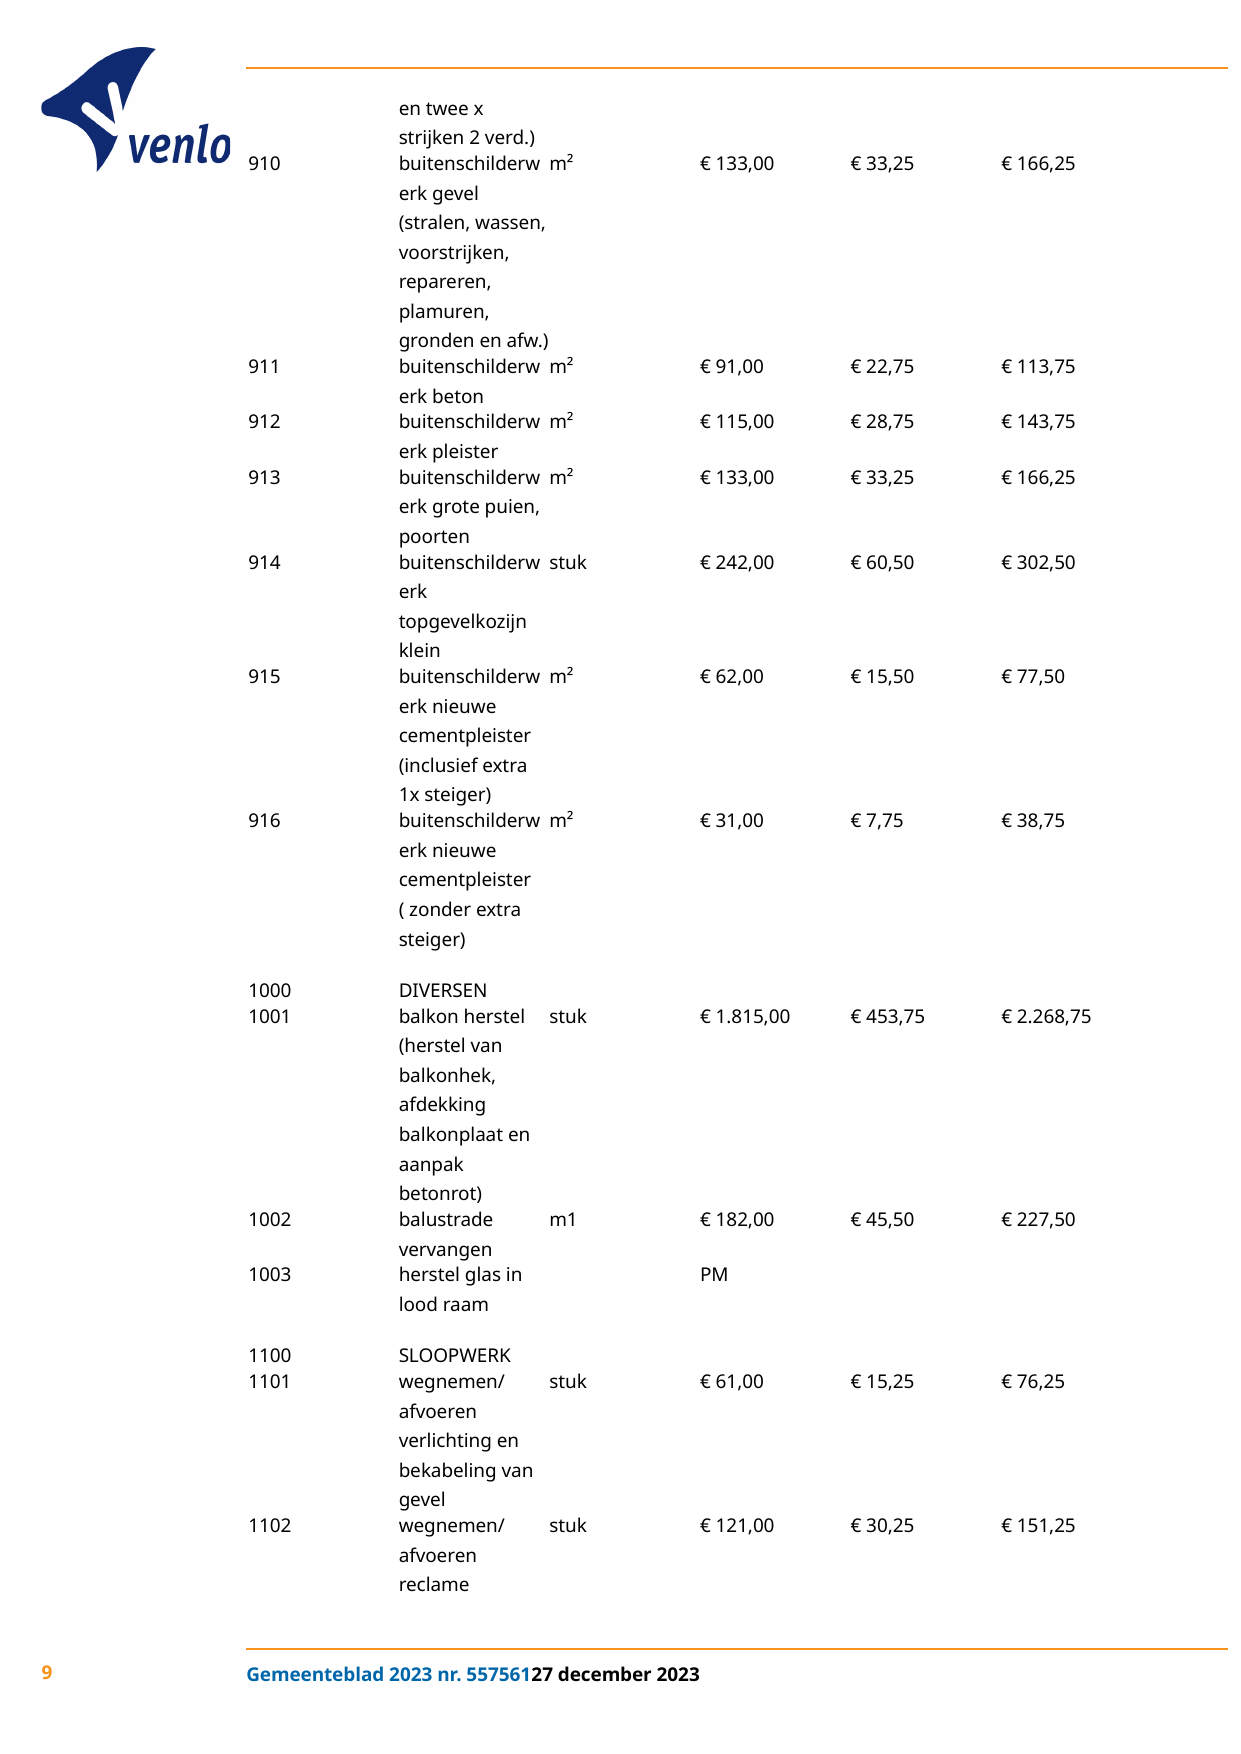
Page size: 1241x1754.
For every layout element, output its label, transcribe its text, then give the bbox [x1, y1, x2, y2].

table_cell € 133,00 [700, 150, 850, 353]
table_cell € 7,75 [850, 808, 1001, 951]
table_cell € 30,25 [850, 1512, 1001, 1597]
table_cell [399, 951, 549, 977]
table_cell [248, 1317, 398, 1342]
table_cell stuk [549, 549, 700, 663]
table_cell € 2.268,75 [1001, 1003, 1152, 1206]
table_cell [1001, 1261, 1152, 1317]
table_cell [850, 1317, 1001, 1342]
table_cell [549, 1317, 700, 1342]
table_cell [1001, 1317, 1152, 1342]
table_cell 1101 [248, 1368, 398, 1512]
table_cell € 91,00 [700, 353, 850, 409]
table_cell [850, 1343, 1001, 1368]
table_cell [850, 977, 1001, 1003]
table_cell stuk [549, 1368, 700, 1512]
table_cell stuk [549, 1003, 700, 1206]
table_cell € 60,50 [850, 549, 1001, 663]
table_cell [700, 1343, 850, 1368]
table_cell € 143,75 [1001, 409, 1152, 464]
table_cell 916 [248, 808, 398, 951]
picture [41, 47, 231, 172]
table_cell € 453,75 [850, 1003, 1001, 1206]
table_cell buitenschilderwerk beton [399, 353, 549, 409]
table_cell [700, 1317, 850, 1342]
table_cell herstel glas in lood raam [399, 1261, 549, 1317]
table_cell [1001, 951, 1152, 977]
table_cell [700, 95, 850, 150]
table_cell m² [549, 464, 700, 549]
table_cell [850, 1261, 1001, 1317]
table_cell buitenschilderwerk nieuwe cementpleister ( zonder extra steiger) [399, 808, 549, 951]
table_cell buitenschilderwerk grote puien, poorten [399, 464, 549, 549]
table_cell balkon herstel (herstel van balkonhek, afdekking balkonplaat en aanpak betonrot) [399, 1003, 549, 1206]
table_cell € 151,25 [1001, 1512, 1152, 1597]
table_cell 914 [248, 549, 398, 663]
table_cell PM [700, 1261, 850, 1317]
table_cell [1001, 977, 1152, 1003]
table_cell € 77,50 [1001, 663, 1152, 807]
table_cell € 38,75 [1001, 808, 1152, 951]
table_cell [248, 951, 398, 977]
table_cell m1 [549, 1206, 700, 1261]
table_cell € 15,25 [850, 1368, 1001, 1512]
table_cell € 166,25 [1001, 464, 1152, 549]
table_cell € 15,50 [850, 663, 1001, 807]
table_cell 1000 [248, 977, 398, 1003]
table_cell € 1.815,00 [700, 1003, 850, 1206]
table_cell € 33,25 [850, 464, 1001, 549]
table_cell 913 [248, 464, 398, 549]
table_cell en twee x strijken 2 verd.) [399, 95, 549, 150]
table_cell € 76,25 [1001, 1368, 1152, 1512]
table_cell € 121,00 [700, 1512, 850, 1597]
table_cell € 113,75 [1001, 353, 1152, 409]
table_cell 910 [248, 150, 398, 353]
table_cell m² [549, 808, 700, 951]
table_cell € 31,00 [700, 808, 850, 951]
table_cell [549, 977, 700, 1003]
table_cell € 61,00 [700, 1368, 850, 1512]
table_cell buitenschilderwerk gevel (stralen, wassen, voorstrijken, repareren, plamuren, gronden en afw.) [399, 150, 549, 353]
table_cell buitenschilderwerk nieuwe cementpleister (inclusief extra 1x steiger) [399, 663, 549, 807]
table_cell € 182,00 [700, 1206, 850, 1261]
table_cell 915 [248, 663, 398, 807]
table_cell [399, 1317, 549, 1342]
table_cell 1002 [248, 1206, 398, 1261]
table_cell [1001, 95, 1152, 150]
table_cell SLOOPWERK [399, 1343, 549, 1368]
table_cell [1001, 1343, 1152, 1368]
table_cell stuk [549, 1512, 700, 1597]
table_cell [248, 95, 398, 150]
table_cell [850, 95, 1001, 150]
table_cell [700, 977, 850, 1003]
table_cell wegnemen/ afvoeren reclame [399, 1512, 549, 1597]
table_cell balustrade vervangen [399, 1206, 549, 1261]
table_cell 1100 [248, 1343, 398, 1368]
table_cell [850, 951, 1001, 977]
table_cell buitenschilderwerk topgevelkozijn klein [399, 549, 549, 663]
table_cell € 242,00 [700, 549, 850, 663]
table_cell 1001 [248, 1003, 398, 1206]
table_cell m² [549, 663, 700, 807]
table_cell DIVERSEN [399, 977, 549, 1003]
table_cell 1003 [248, 1261, 398, 1317]
table_cell € 133,00 [700, 464, 850, 549]
table_cell m² [549, 409, 700, 464]
table_cell € 227,50 [1001, 1206, 1152, 1261]
table_cell € 115,00 [700, 409, 850, 464]
table_cell € 22,75 [850, 353, 1001, 409]
table_cell m² [549, 150, 700, 353]
table_cell € 302,50 [1001, 549, 1152, 663]
table_cell m² [549, 353, 700, 409]
table_cell 912 [248, 409, 398, 464]
table_cell 1102 [248, 1512, 398, 1597]
table_cell [549, 951, 700, 977]
table_cell wegnemen/ afvoeren verlichting en bekabeling van gevel [399, 1368, 549, 1512]
table_cell € 33,25 [850, 150, 1001, 353]
table_cell [549, 1261, 700, 1317]
table_cell [700, 951, 850, 977]
table_cell € 45,50 [850, 1206, 1001, 1261]
table_cell [549, 1343, 700, 1368]
table_cell € 28,75 [850, 409, 1001, 464]
table_cell [549, 95, 700, 150]
table_cell € 166,25 [1001, 150, 1152, 353]
table_cell 911 [248, 353, 398, 409]
table_cell buitenschilderwerk pleister [399, 409, 549, 464]
table_cell € 62,00 [700, 663, 850, 807]
